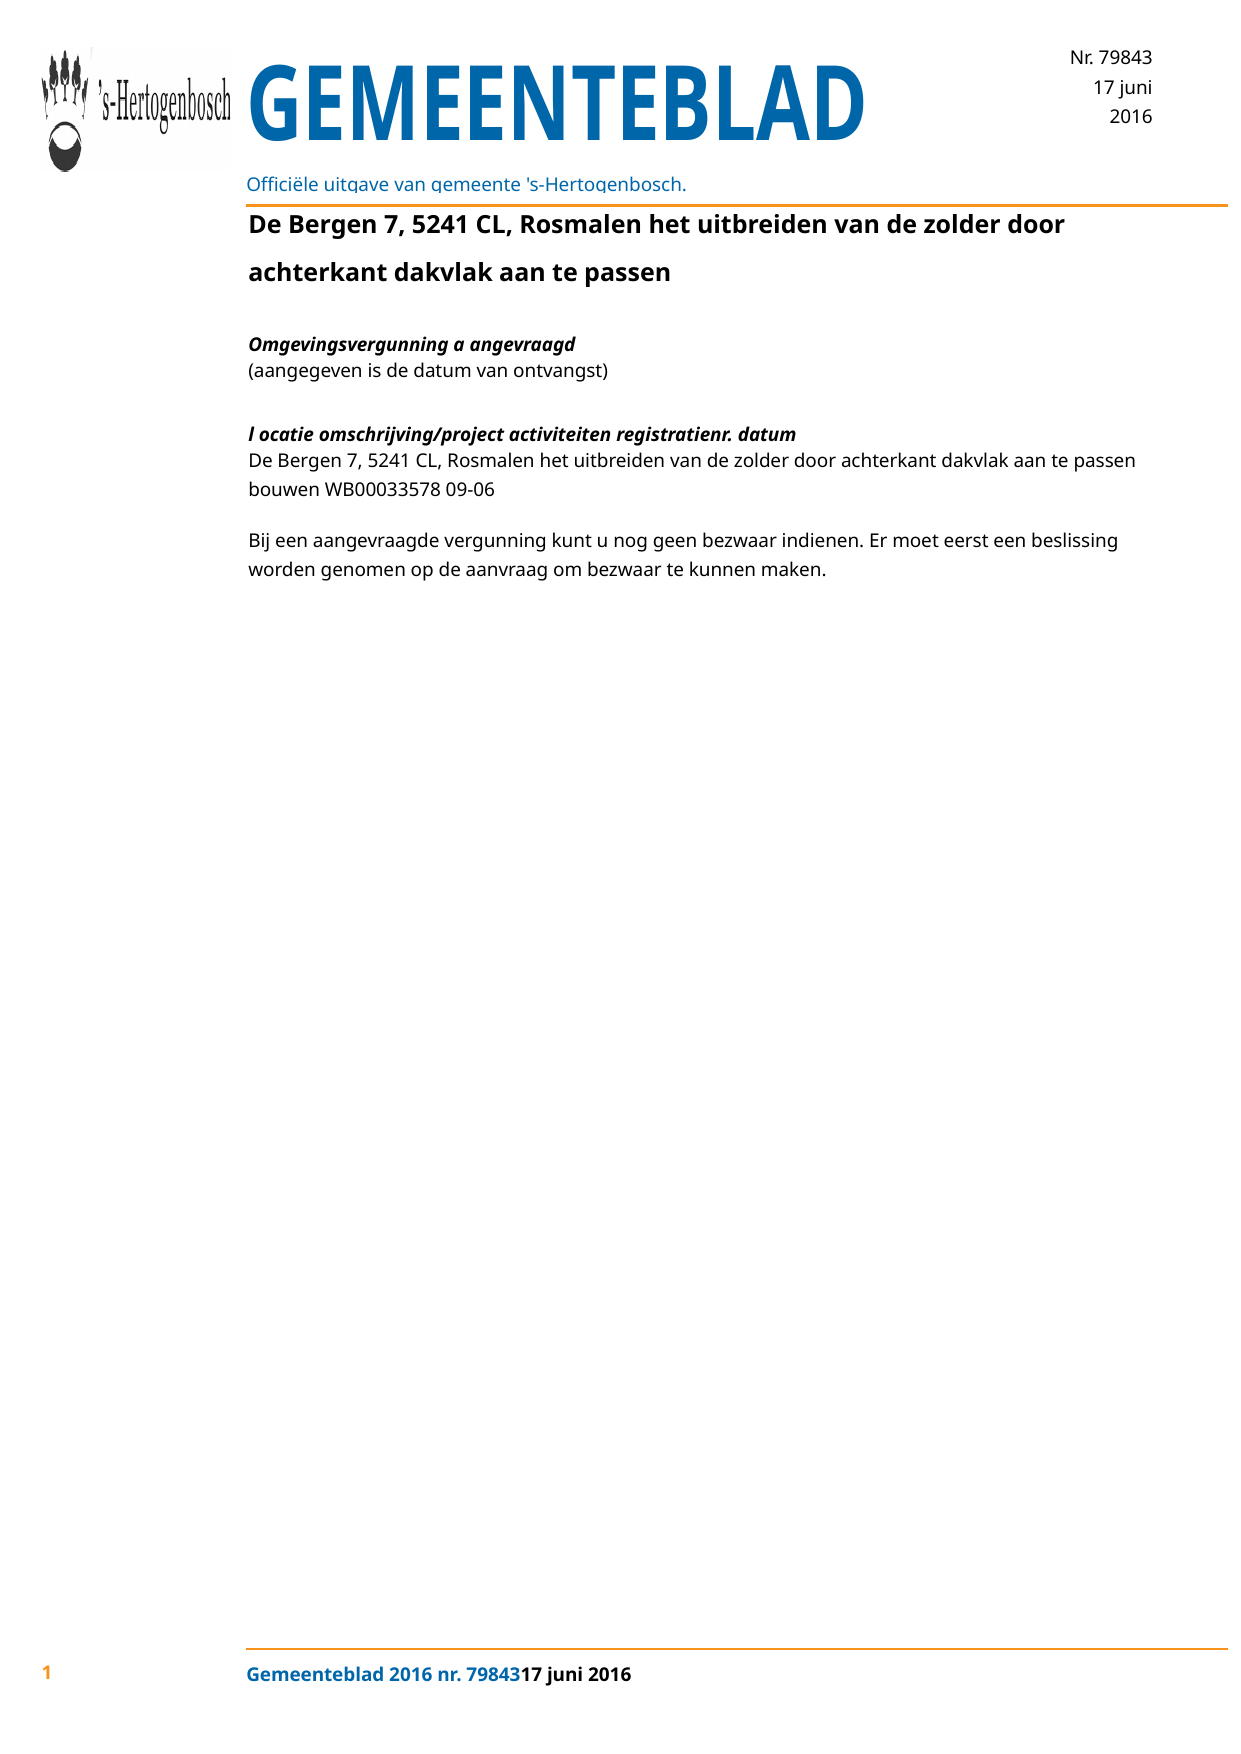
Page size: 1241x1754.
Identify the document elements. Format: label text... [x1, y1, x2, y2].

text Omgevingsvergunning a angevraagd [248, 331, 1152, 357]
picture [41, 47, 231, 172]
text De Bergen 7, 5241 CL, Rosmalen het uitbreiden van de zolder door achterkant dakvlak aan te passen bouwen WB00033578 09-06 [248, 447, 1152, 502]
text l ocatie omschrijving/project activiteiten registratienr. datum [248, 421, 1152, 447]
text Bij een aangevraagde vergunning kunt u nog geen bezwaar indienen. Er moet eerst een beslissing worden genomen op de aanvraag om bezwaar te kunnen maken. [248, 527, 1152, 582]
text (aangegeven is de datum van ontvangst) [248, 357, 1152, 383]
text De Bergen 7, 5241 CL, Rosmalen het uitbreiden van de zolder door achterkant dakvlak aan te passen [248, 207, 1152, 288]
